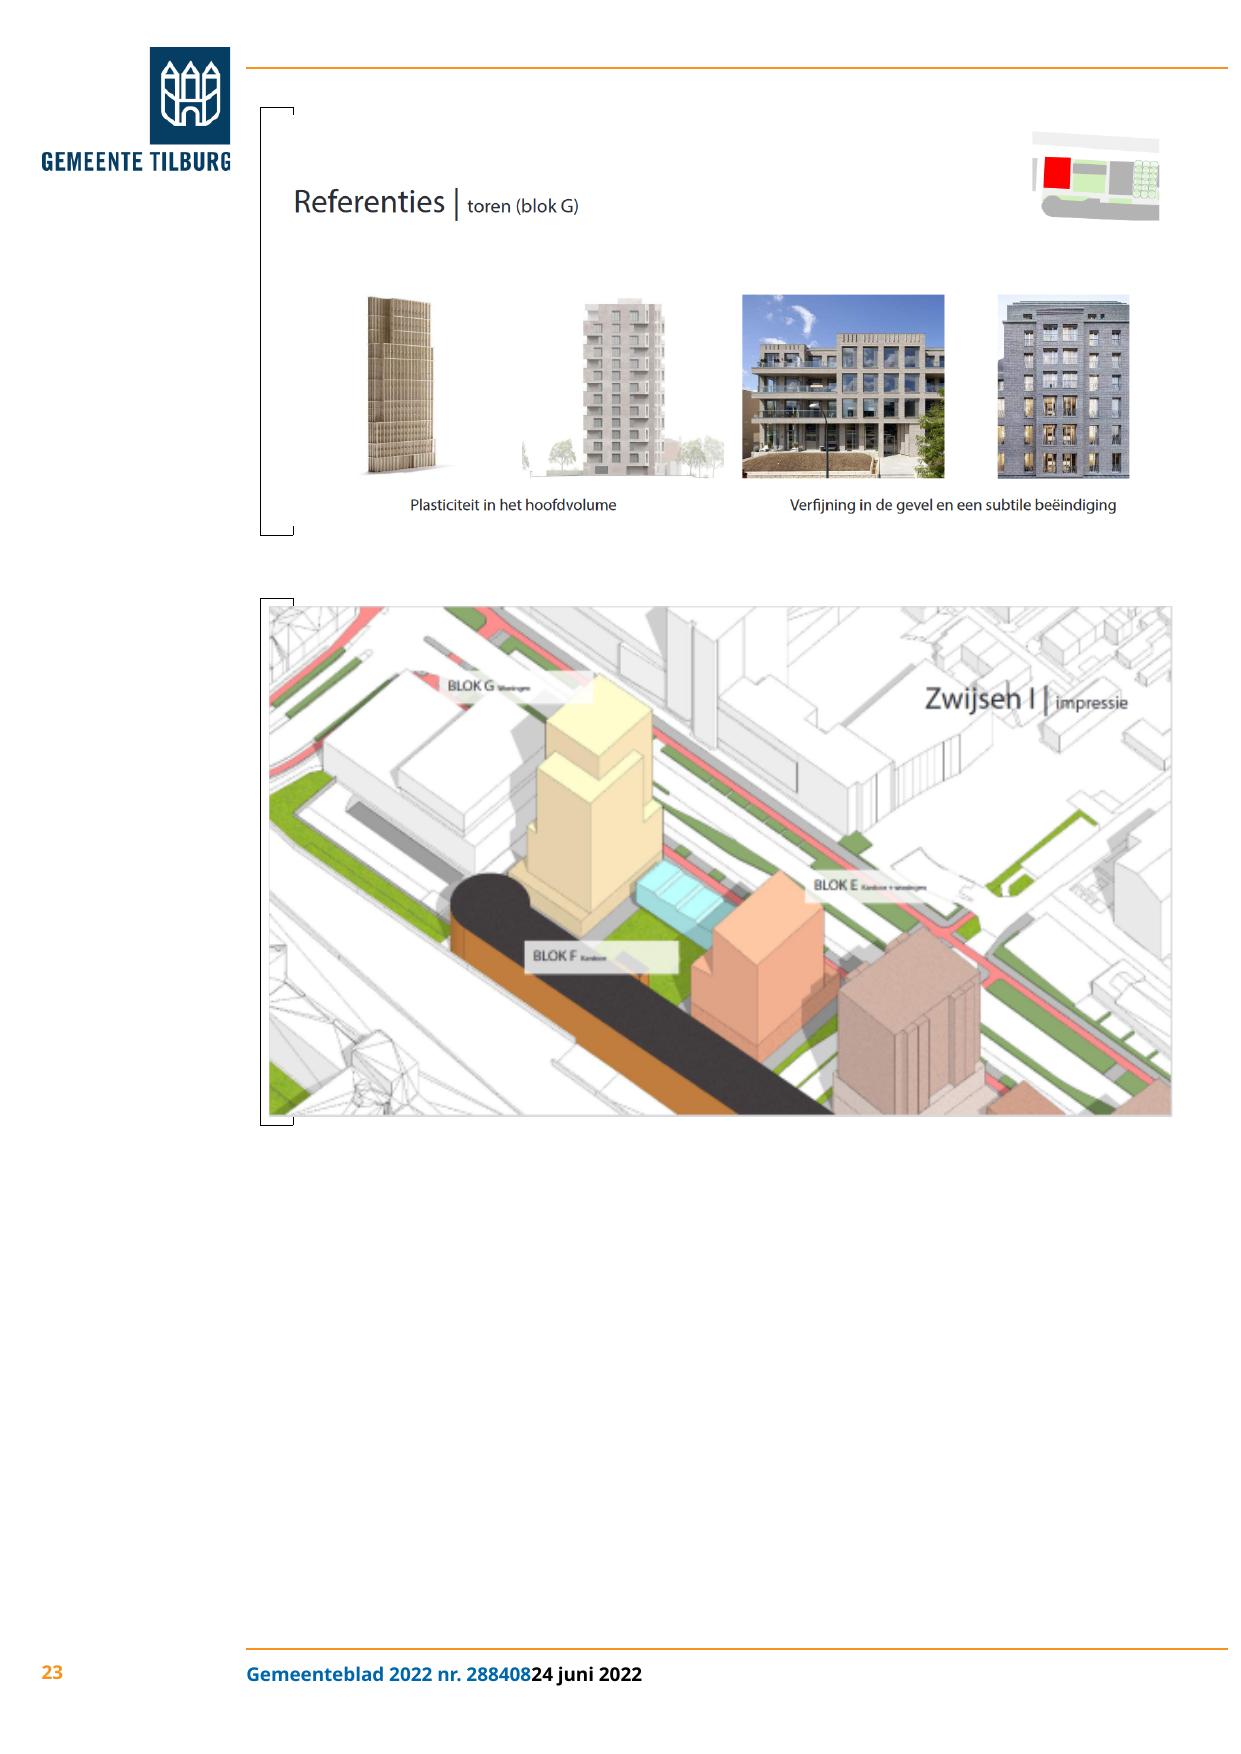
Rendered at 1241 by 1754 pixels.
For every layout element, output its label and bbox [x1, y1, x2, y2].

picture [41, 47, 231, 172]
picture [268, 115, 1173, 526]
picture [268, 606, 1173, 1117]
